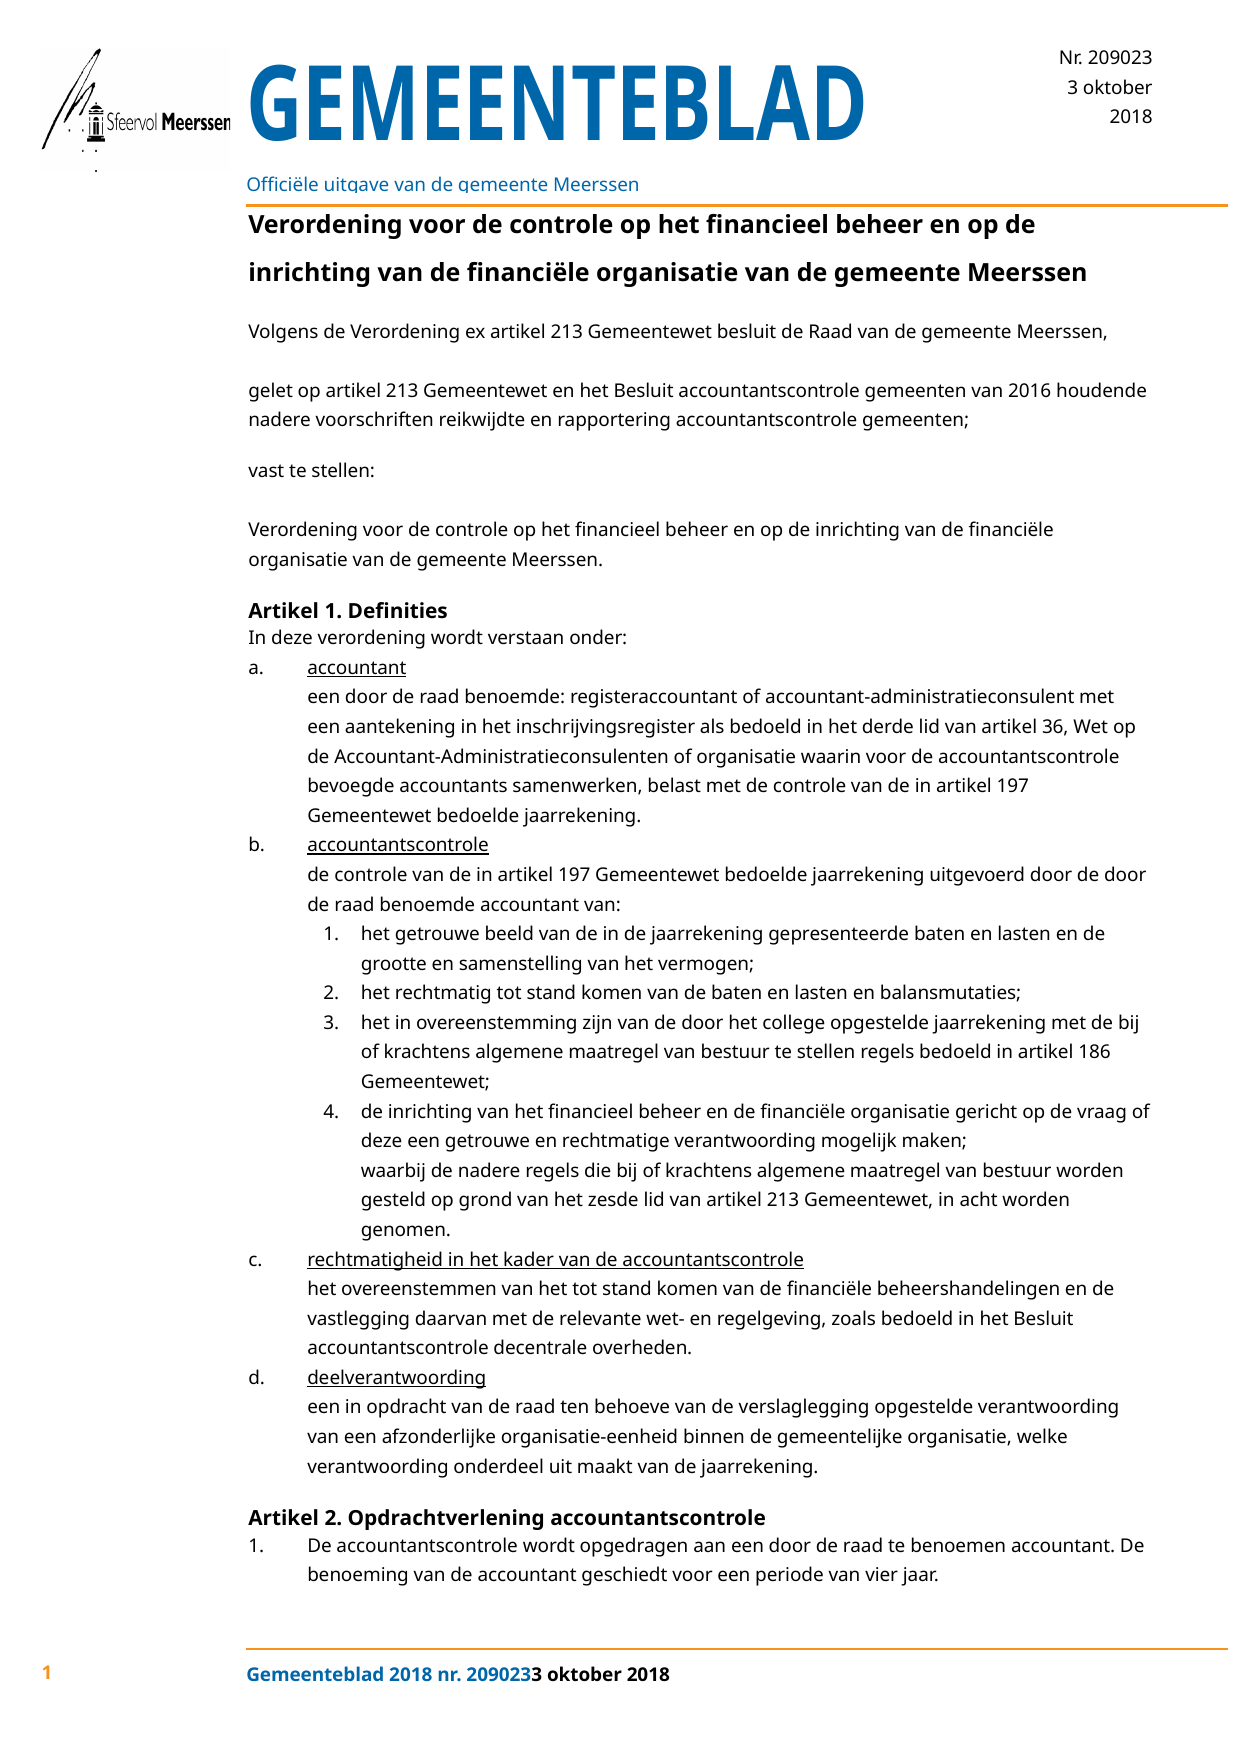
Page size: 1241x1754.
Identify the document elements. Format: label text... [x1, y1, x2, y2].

list deelverantwoording [248, 1364, 1152, 1390]
text Artikel 2. Opdrachtverlening accountantscontrole [248, 1503, 1152, 1532]
list rechtmatigheid in het kader van de accountantscontrole [248, 1246, 1152, 1272]
text Verordening voor de controle op het financieel beheer en op de inrichting van de financiële organisatie van de gemeente Meerssen. [248, 516, 1152, 571]
list het getrouwe beeld van de in de jaarrekening gepresenteerde baten en lasten en de grootte en samenstelling van het vermogen; [323, 920, 1152, 976]
list het rechtmatig tot stand komen van de baten en lasten en balansmutaties; [323, 979, 1152, 1005]
list waarbij de nadere regels die bij of krachtens algemene maatregel van bestuur worden gesteld op grond van het zesde lid van artikel 213 Gemeentewet, in acht worden genomen. [323, 1157, 1152, 1242]
text gelet op artikel 213 Gemeentewet en het Besluit accountantscontrole gemeenten van 2016 houdende nadere voorschriften reikwijdte en rapportering accountantscontrole gemeenten; [248, 377, 1152, 432]
text Verordening voor de controle op het financieel beheer en op de inrichting van de financiële organisatie van de gemeente Meerssen [248, 207, 1152, 288]
text Volgens de Verordening ex artikel 213 Gemeentewet besluit de Raad van de gemeente Meerssen, [248, 318, 1152, 344]
list een door de raad benoemde: registeraccountant of accountant-administratieconsulent met een aantekening in het inschrijvingsregister als bedoeld in het derde lid van artikel 36, Wet op de Accountant-Administratieconsulenten of organisatie waarin voor de accountantscontrole bevoegde accountants samenwerken, belast met de controle van de in artikel 197 Gemeentewet bedoelde jaarrekening. [248, 684, 1152, 828]
list accountantscontrole [248, 832, 1152, 857]
list het overeenstemmen van het tot stand komen van de financiële beheershandelingen en de vastlegging daarvan met de relevante wet- en regelgeving, zoals bedoeld in het Besluit accountantscontrole decentrale overheden. [248, 1275, 1152, 1360]
list accountant [248, 654, 1152, 680]
list een in opdracht van de raad ten behoeve van de verslaglegging opgestelde verantwoording van een afzonderlijke organisatie-eenheid binnen de gemeentelijke organisatie, welke verantwoording onderdeel uit maakt van de jaarrekening. [248, 1394, 1152, 1479]
text Artikel 1. Definities [248, 596, 1152, 624]
list De accountantscontrole wordt opgedragen aan een door de raad te benoemen accountant. De benoeming van de accountant geschiedt voor een periode van vier jaar. [248, 1532, 1152, 1587]
list het in overeenstemming zijn van de door het college opgestelde jaarrekening met de bij of krachtens algemene maatregel van bestuur te stellen regels bedoeld in artikel 186 Gemeentewet; [323, 1009, 1152, 1094]
list de controle van de in artikel 197 Gemeentewet bedoelde jaarrekening uitgevoerd door de door de raad benoemde accountant van: [248, 861, 1152, 917]
picture [41, 47, 231, 172]
text In deze verordening wordt verstaan onder: [248, 624, 1152, 650]
text vast te stellen: [248, 457, 1152, 483]
list de inrichting van het financieel beheer en de financiële organisatie gericht op de vraag of deze een getrouwe en rechtmatige verantwoording mogelijk maken; [323, 1098, 1152, 1153]
